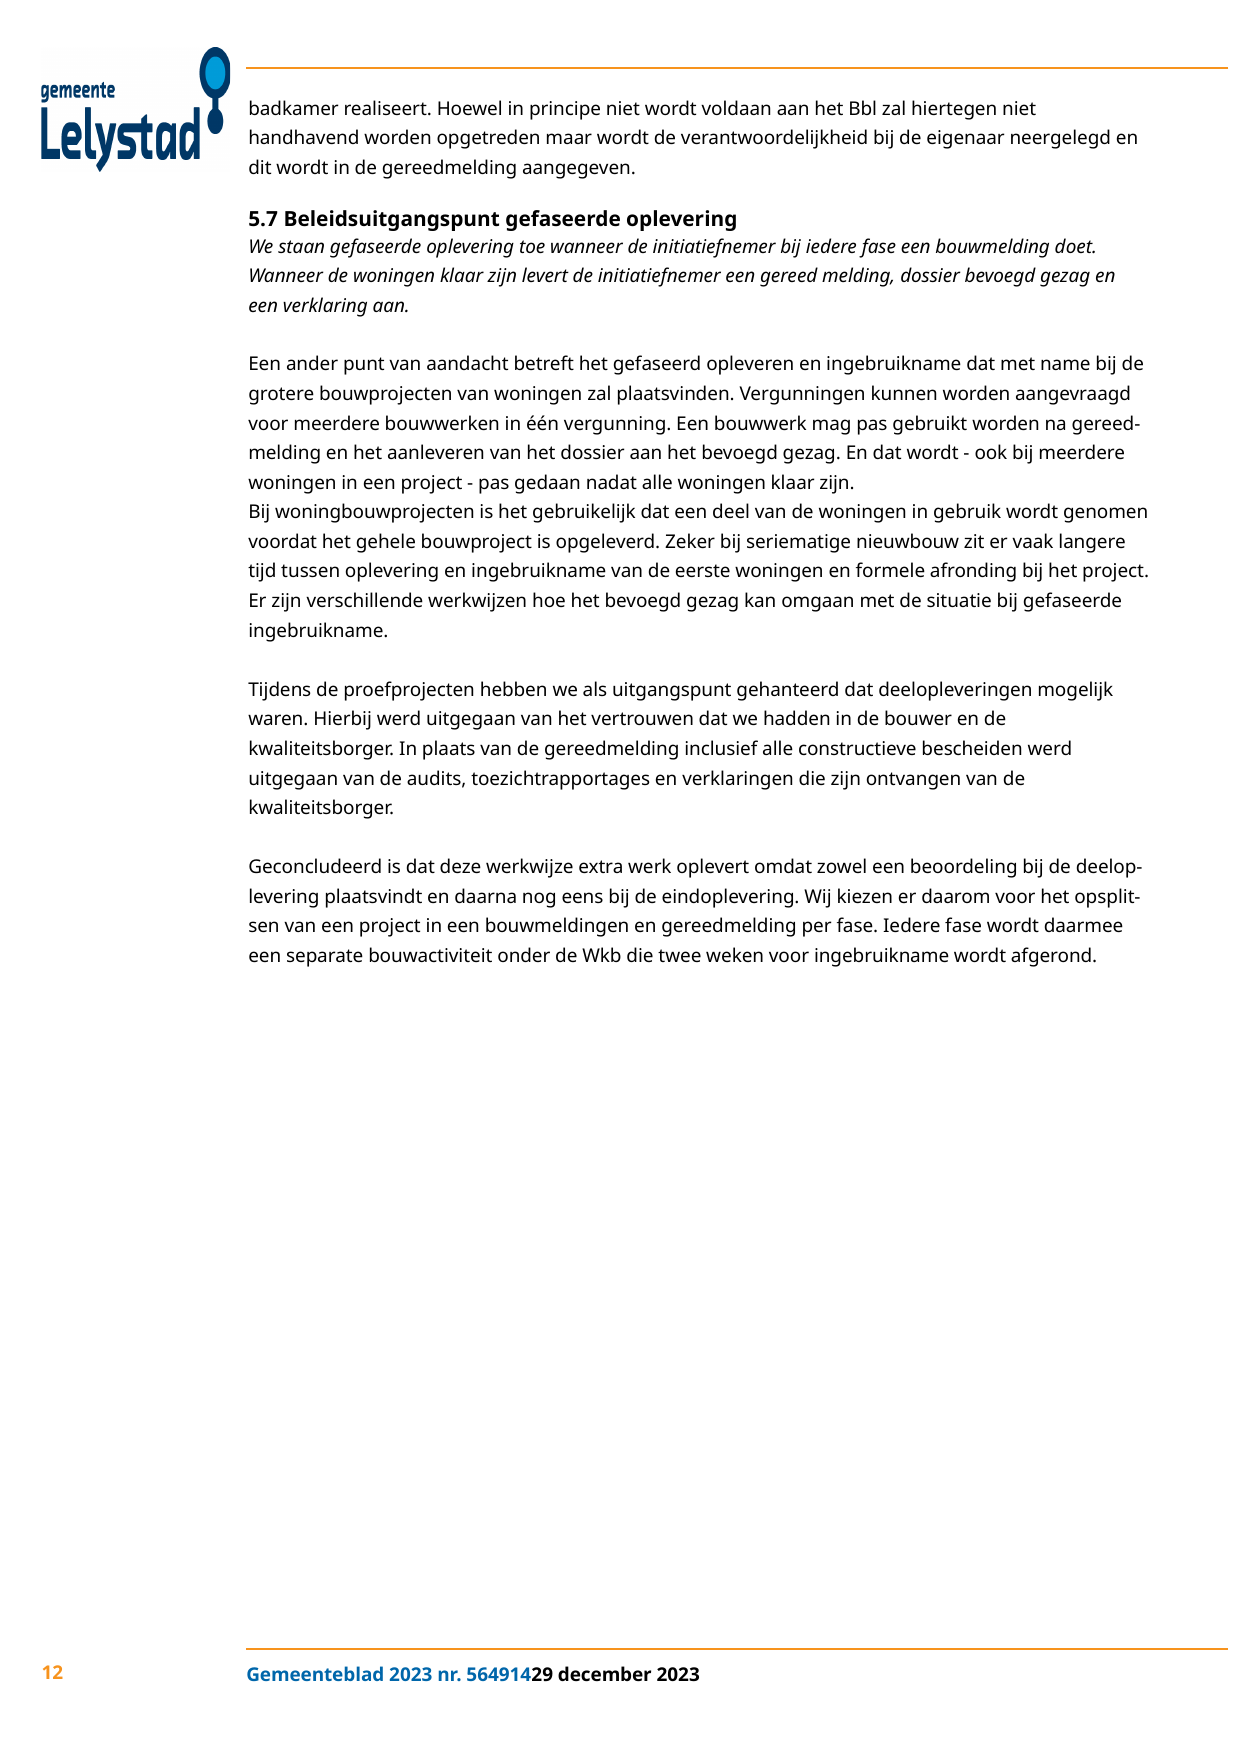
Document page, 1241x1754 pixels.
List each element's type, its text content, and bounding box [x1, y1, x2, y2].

text Tijdens de proefprojecten hebben we als uitgangspunt gehanteerd dat deelopleveringen mogelijk waren. Hierbij werd uitgegaan van het vertrouwen dat we hadden in de bouwer en de kwaliteitsborger. In plaats van de gereedmelding inclusief alle constructieve bescheiden werd uitgegaan van de audits, toezichtrapportages en verklaringen die zijn ontvangen van de kwaliteitsborger. [248, 676, 1152, 820]
text badkamer realiseert. Hoewel in principe niet wordt voldaan aan het Bbl zal hiertegen niet handhavend worden opgetreden maar wordt de verantwoordelijkheid bij de eigenaar neergelegd en dit wordt in de gereedmelding aangegeven. [248, 95, 1152, 180]
picture [41, 47, 231, 172]
text 5.7 Beleidsuitgangspunt gefaseerde oplevering [248, 204, 1152, 233]
text Er zijn verschillende werkwijzen hoe het bevoegd gezag kan omgaan met de situatie bij gefaseerde ingebruikname. [248, 587, 1152, 643]
text Een ander punt van aandacht betreft het gefaseerd opleveren en ingebruikname dat met name bij de grotere bouwprojecten van woningen zal plaatsvinden. Vergunningen kunnen worden aangevraagd voor meerdere bouwwerken in één vergunning. Een bouwwerk mag pas gebruikt worden na gereed-melding en het aanleveren van het dossier aan het bevoegd gezag. En dat wordt - ook bij meerdere woningen in een project - pas gedaan nadat alle woningen klaar zijn. [248, 351, 1152, 495]
text Geconcludeerd is dat deze werkwijze extra werk oplevert omdat zowel een beoordeling bij de deelop-levering plaatsvindt en daarna nog eens bij de eindoplevering. Wij kiezen er daarom voor het opsplit-sen van een project in een bouwmeldingen en gereedmelding per fase. Iedere fase wordt daarmee een separate bouwactiviteit onder de Wkb die twee weken voor ingebruikname wordt afgerond. [248, 853, 1152, 968]
text Bij woningbouwprojecten is het gebruikelijk dat een deel van de woningen in gebruik wordt genomen voordat het gehele bouwproject is opgeleverd. Zeker bij seriematige nieuwbouw zit er vaak langere tijd tussen oplevering en ingebruikname van de eerste woningen en formele afronding bij het project. [248, 498, 1152, 583]
table_header We staan gefaseerde oplevering toe wanneer de initiatiefnemer bij iedere fase een bouwmelding doet. Wanneer de woningen klaar zijn levert de initiatiefnemer een gereed melding, dossier bevoegd gezag en een verklaring aan. [248, 233, 1152, 318]
